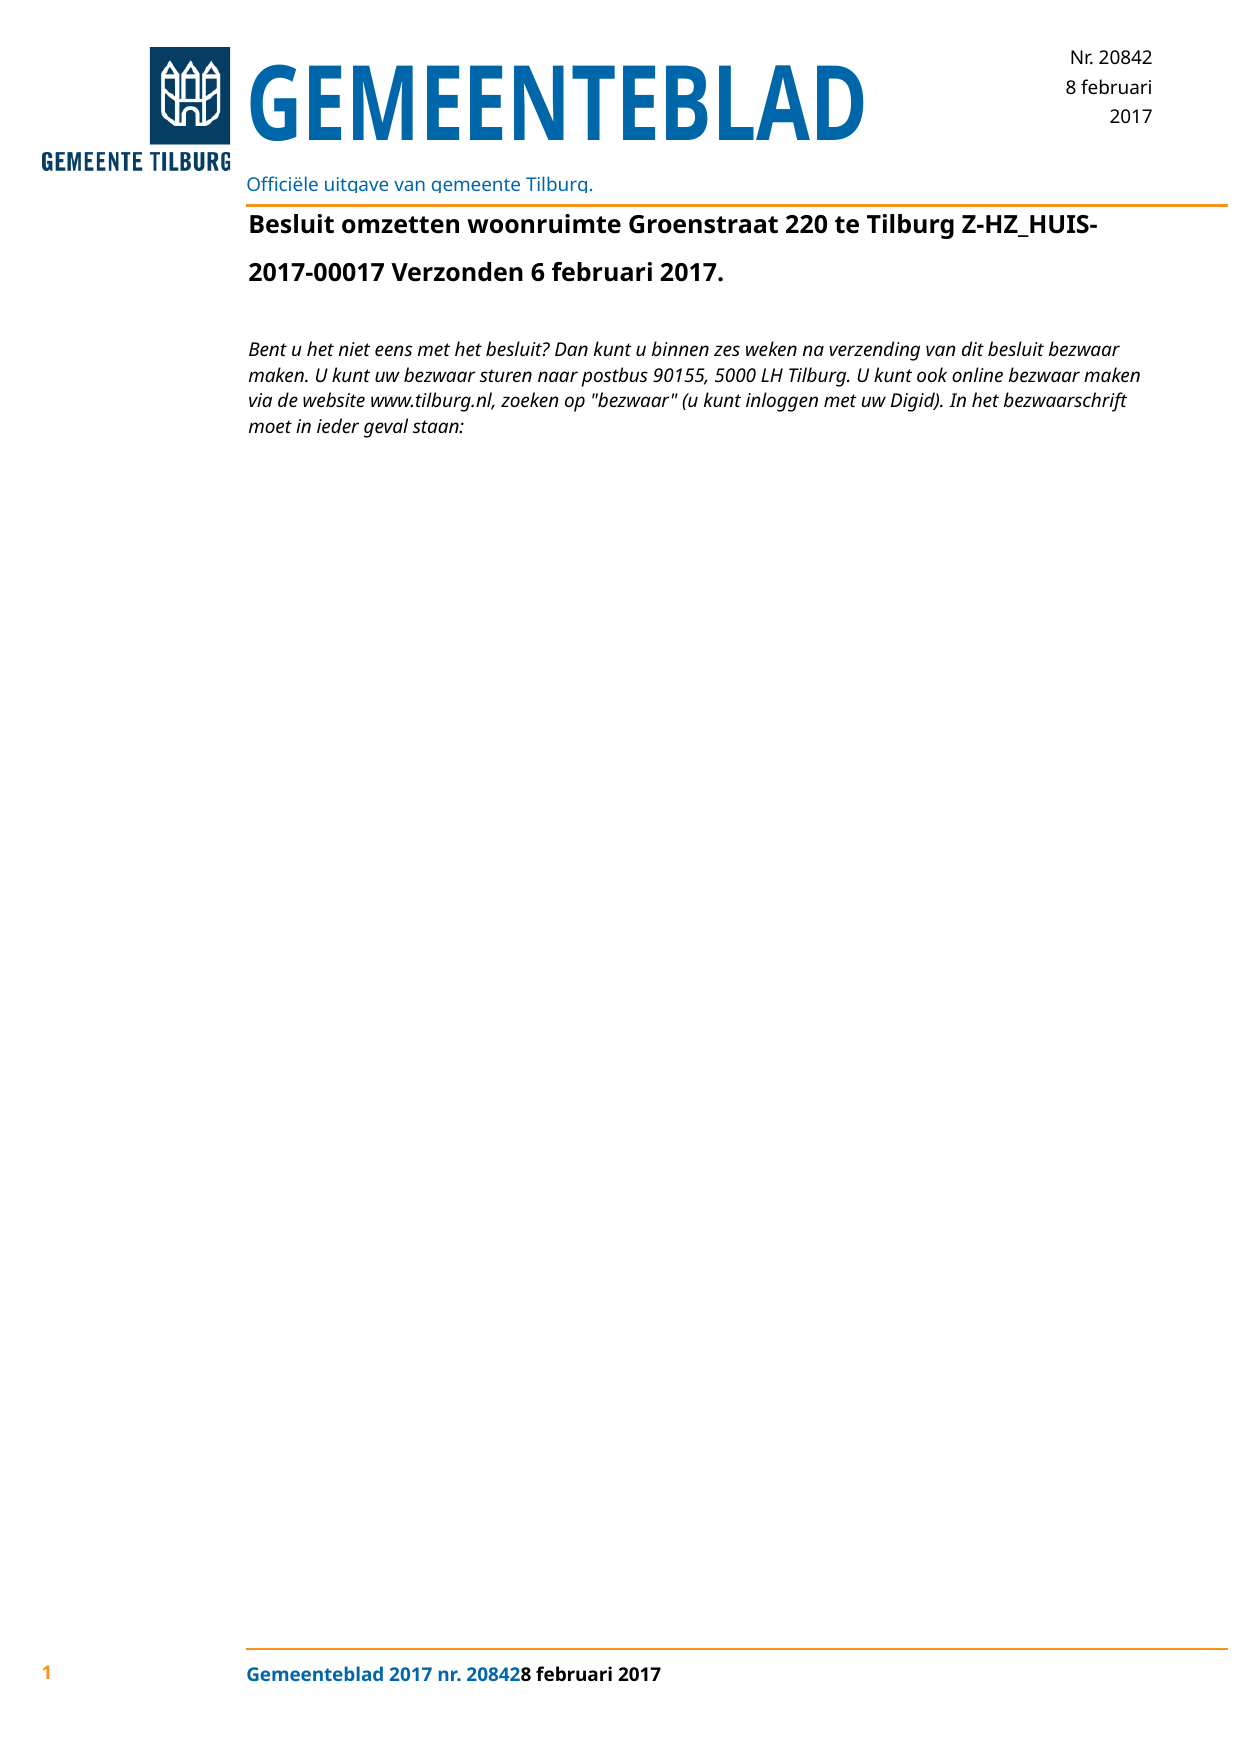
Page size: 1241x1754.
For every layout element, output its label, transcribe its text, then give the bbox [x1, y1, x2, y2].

picture [41, 47, 231, 172]
text Bent u het niet eens met het besluit? Dan kunt u binnen zes weken na verzending van dit besluit bezwaar maken. U kunt uw bezwaar sturen naar postbus 90155, 5000 LH Tilburg. U kunt ook online bezwaar maken via de website www.tilburg.nl, zoeken op "bezwaar" (u kunt inloggen met uw Digid). In het bezwaarschrift moet in ieder geval staan: [248, 336, 1152, 439]
text Besluit omzetten woonruimte Groenstraat 220 te Tilburg Z-HZ_HUIS-2017-00017 Verzonden 6 februari 2017. [248, 207, 1152, 288]
